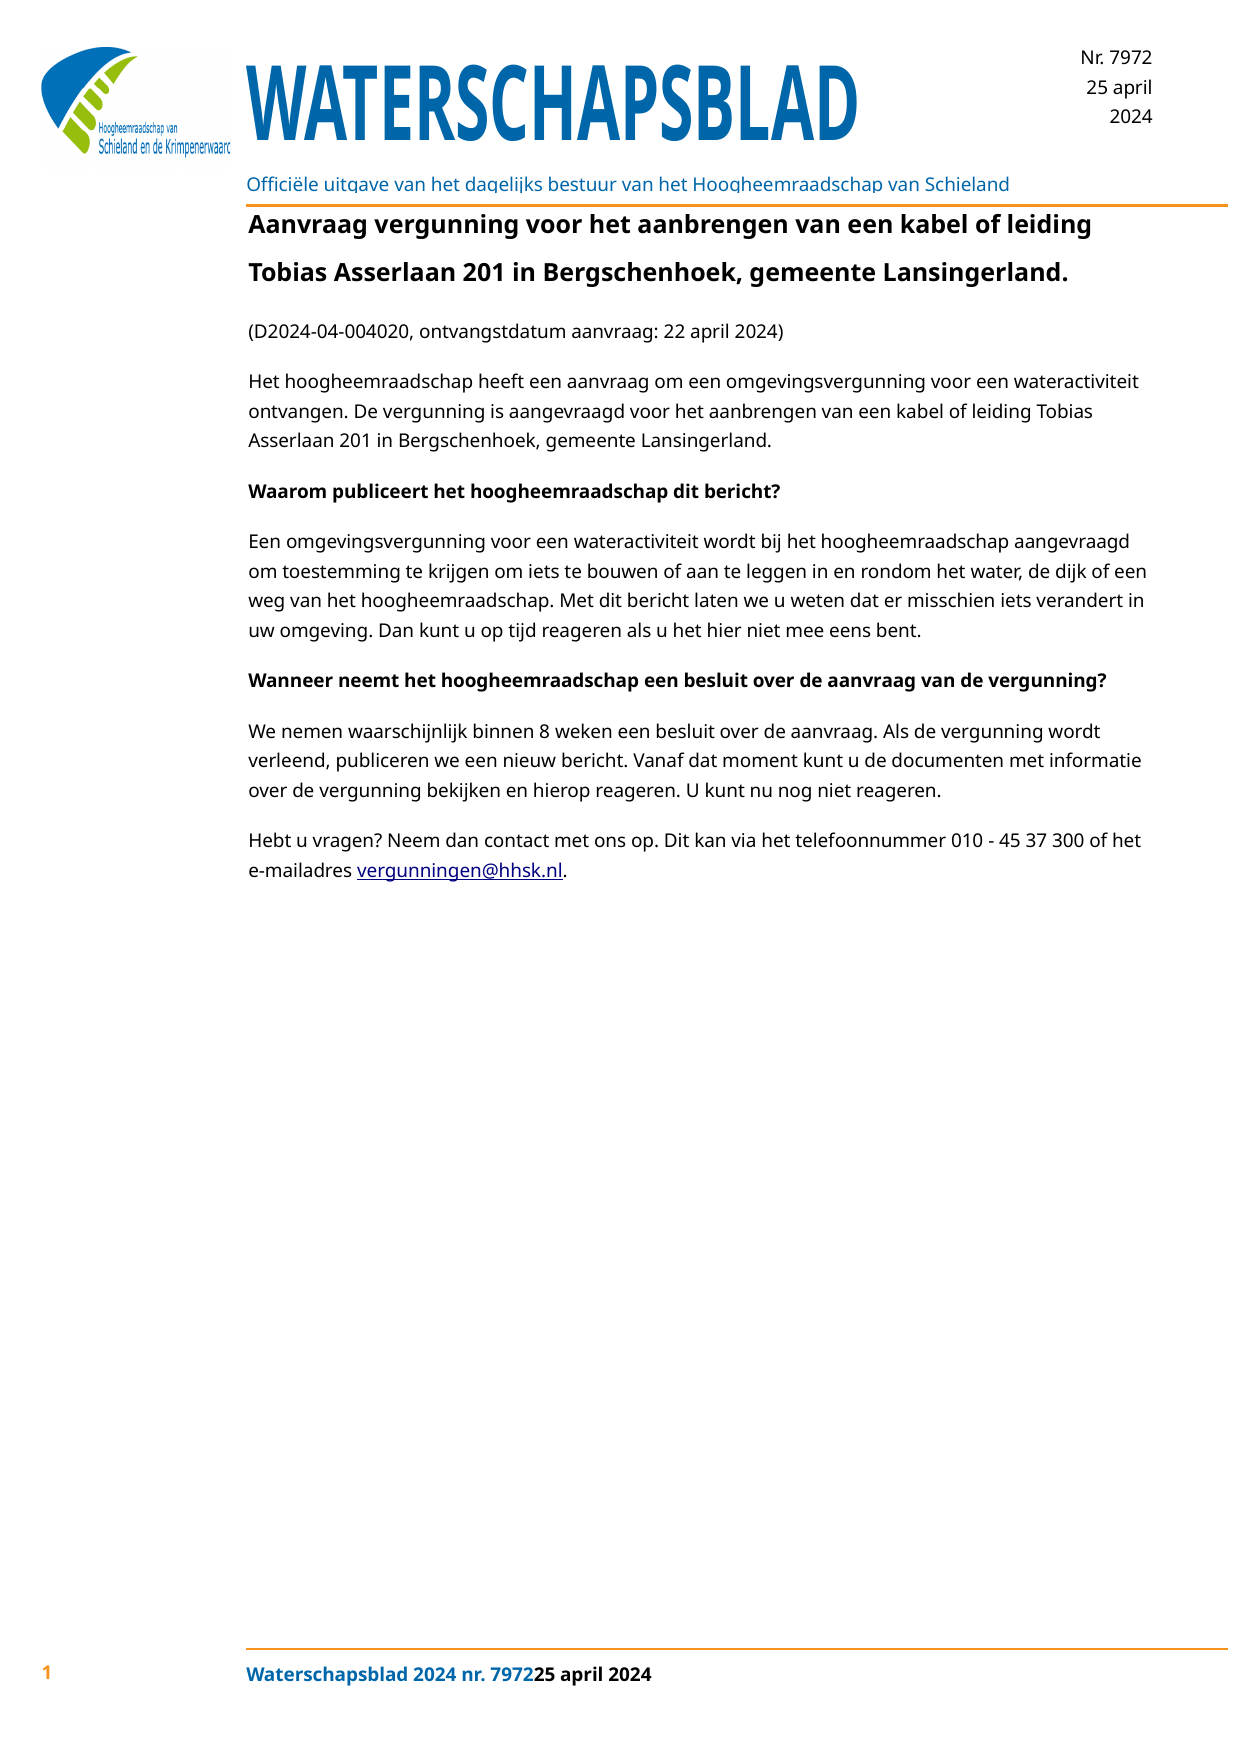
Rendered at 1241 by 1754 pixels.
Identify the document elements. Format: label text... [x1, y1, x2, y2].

text Het hoogheemraadschap heeft een aanvraag om een omgevingsvergunning voor een wateractiviteit ontvangen. De vergunning is aangevraagd voor het aanbrengen van een kabel of leiding Tobias Asserlaan 201 in Bergschenhoek, gemeente Lansingerland. [248, 368, 1152, 453]
text Hebt u vragen? Neem dan contact met ons op. Dit kan via het telefoonnummer 010 - 45 37 300 of het e-mailadres vergunningen@hhsk.nl. [248, 827, 1152, 883]
text Waarom publiceert het hoogheemraadschap dit bericht? [248, 478, 1152, 504]
text Een omgevingsvergunning voor een wateractiviteit wordt bij het hoogheemraadschap aangevraagd om toestemming te krijgen om iets te bouwen of aan te leggen in en rondom het water, de dijk of een weg van het hoogheemraadschap. Met dit bericht laten we u weten dat er misschien iets verandert in uw omgeving. Dan kunt u op tijd reageren als u het hier niet mee eens bent. [248, 528, 1152, 643]
text Wanneer neemt het hoogheemraadschap een besluit over de aanvraag van de vergunning? [248, 667, 1152, 693]
picture [41, 47, 231, 172]
text Aanvraag vergunning voor het aanbrengen van een kabel of leiding Tobias Asserlaan 201 in Bergschenhoek, gemeente Lansingerland. [248, 207, 1152, 288]
text We nemen waarschijnlijk binnen 8 weken een besluit over de aanvraag. Als de vergunning wordt verleend, publiceren we een nieuw bericht. Vanaf dat moment kunt u de documenten met informatie over de vergunning bekijken en hierop reageren. U kunt nu nog niet reageren. [248, 718, 1152, 803]
text (D2024-04-004020, ontvangstdatum aanvraag: 22 april 2024) [248, 318, 1152, 344]
